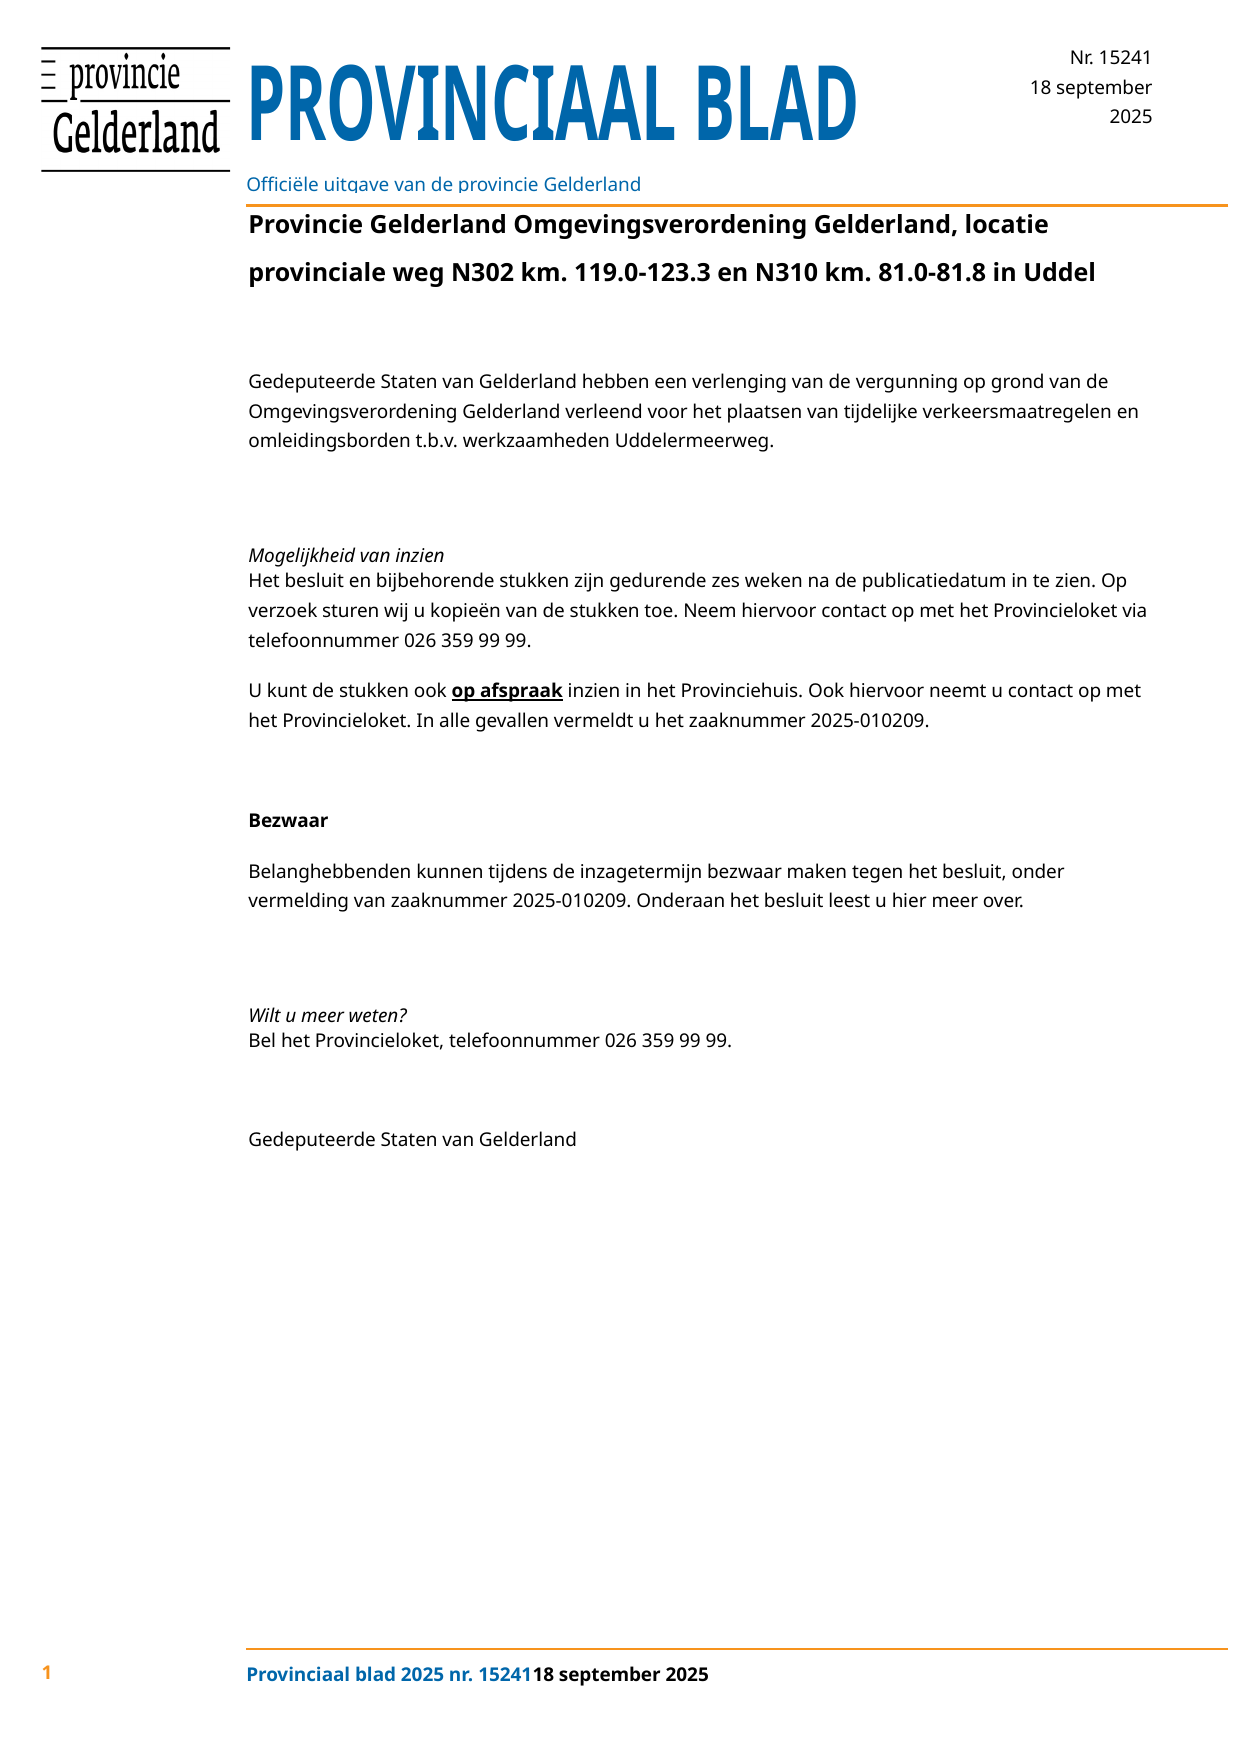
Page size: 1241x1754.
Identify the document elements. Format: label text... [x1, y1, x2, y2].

text Bel het Provincieloket, telefoonnummer 026 359 99 99. [248, 1028, 1152, 1053]
text U kunt de stukken ook op afspraak inzien in het Provinciehuis. Ook hiervoor neemt u contact op met het Provincieloket. In alle gevallen vermeldt u het zaaknummer 2025-010209. [248, 677, 1152, 732]
text Wilt u meer weten? [248, 1002, 1152, 1028]
text Belanghebbenden kunnen tijdens de inzagetermijn bezwaar maken tegen het besluit, onder vermelding van zaaknummer 2025-010209. Onderaan het besluit leest u hier meer over. [248, 858, 1152, 913]
text Gedeputeerde Staten van Gelderland hebben een verlenging van de vergunning op grond van de Omgevingsverordening Gelderland verleend voor het plaatsen van tijdelijke verkeersmaatregelen en omleidingsborden t.b.v. werkzaamheden Uddelermeerweg. [248, 368, 1152, 453]
picture [41, 47, 231, 172]
text Bezwaar [248, 808, 1152, 833]
text Gedeputeerde Staten van Gelderland [248, 1126, 1152, 1152]
text Provincie Gelderland Omgevingsverordening Gelderland, locatie provinciale weg N302 km. 119.0-123.3 en N310 km. 81.0-81.8 in Uddel [248, 207, 1152, 288]
text Het besluit en bijbehorende stukken zijn gedurende zes weken na de publicatiedatum in te zien. Op verzoek sturen wij u kopieën van de stukken toe. Neem hiervoor contact op met het Provincieloket via telefoonnummer 026 359 99 99. [248, 568, 1152, 652]
text Mogelijkheid van inzien [248, 542, 1152, 568]
